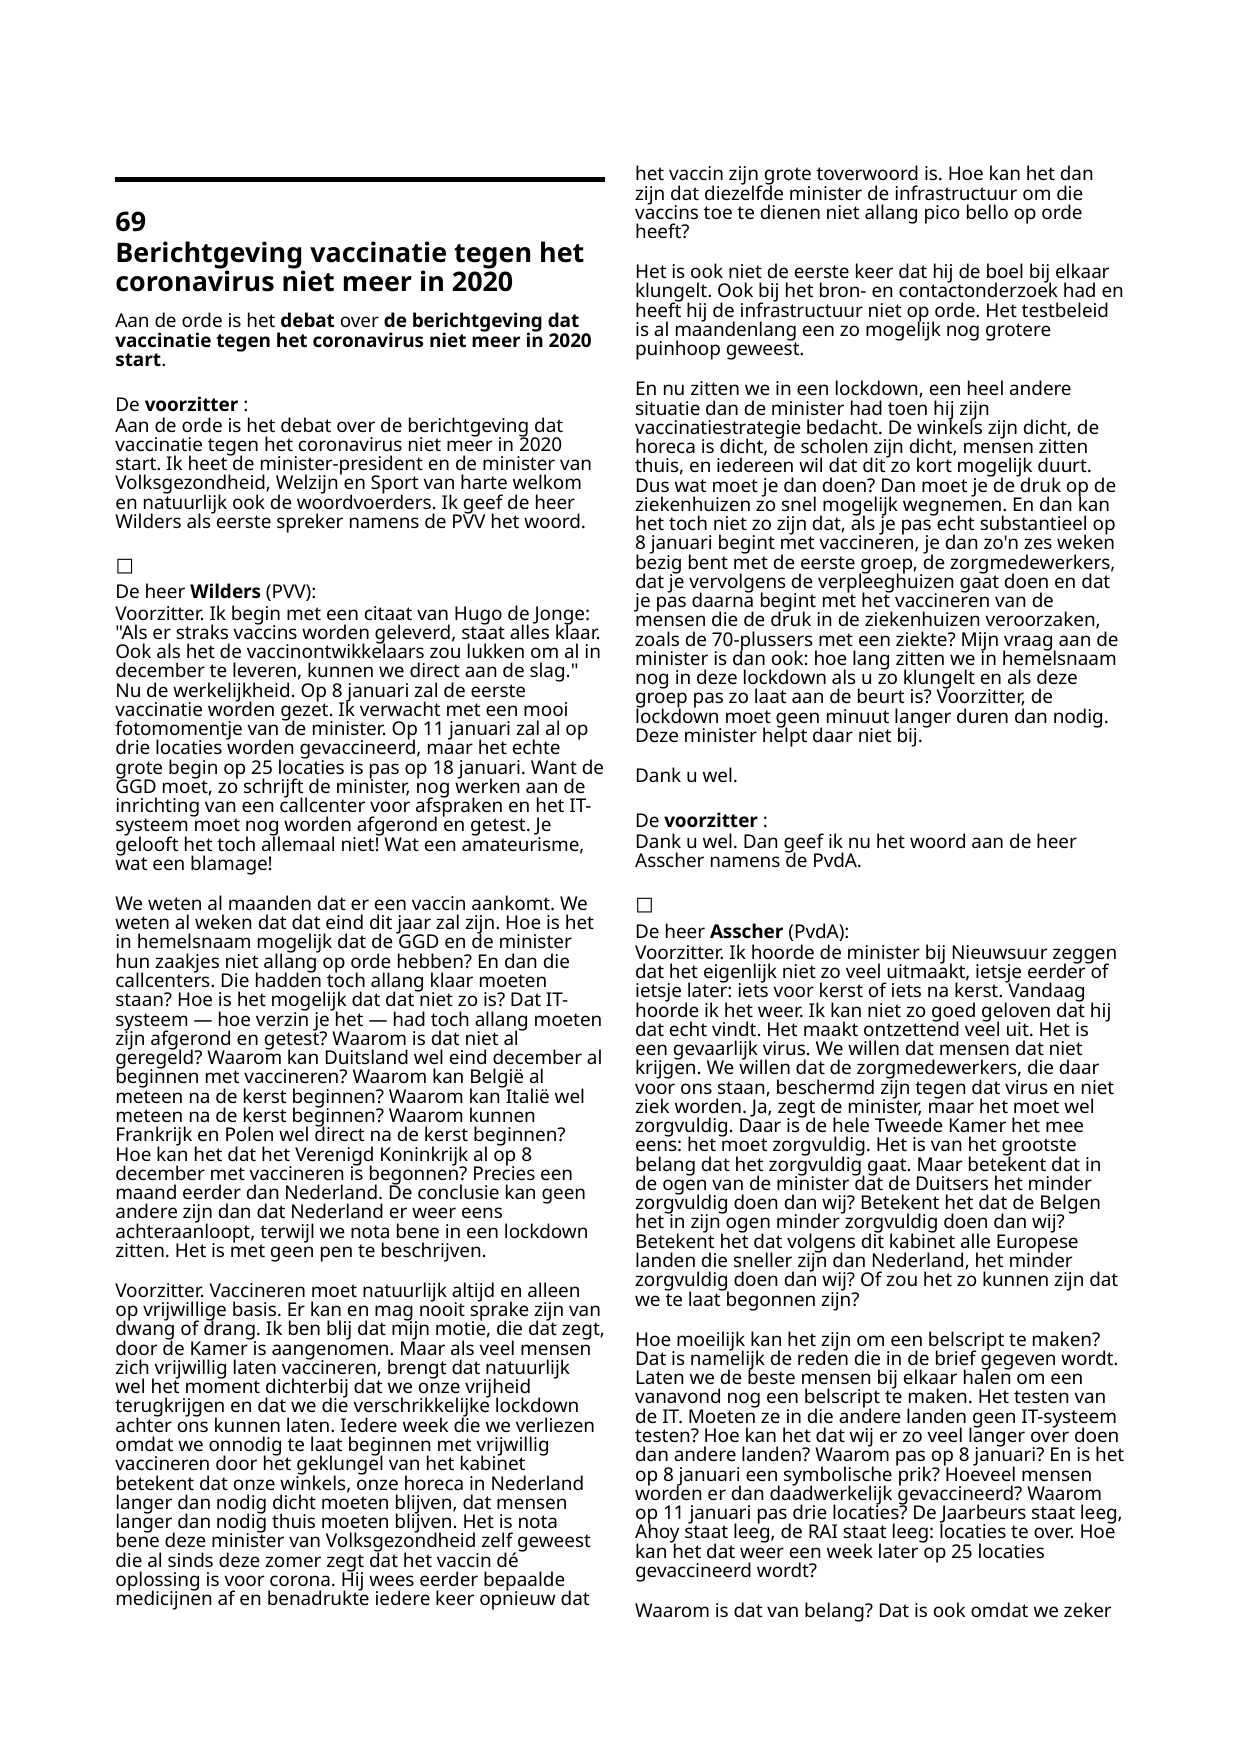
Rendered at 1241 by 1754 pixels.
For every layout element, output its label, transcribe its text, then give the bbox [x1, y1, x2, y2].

text De heer Asscher (PvdA): [635, 918, 1125, 944]
text En nu zitten we in een lockdown, een heel andere situatie dan de minister had toen hij zijn vaccinatiestrategie bedacht. De winkels zijn dicht, de horeca is dicht, de scholen zijn dicht, mensen zitten thuis, en iedereen wil dat dit zo kort mogelijk duurt. Dus wat moet je dan doen? Dan moet je de druk op de ziekenhuizen zo snel mogelijk wegnemen. En dan kan het toch niet zo zijn dat, als je pas echt substantieel op 8 januari begint met vaccineren, je dan zo'n zes weken bezig bent met de eerste groep, de zorgmedewerkers, dat je vervolgens de verpleeghuizen gaat doen en dat je pas daarna begint met het vaccineren van de mensen die de druk in de ziekenhuizen veroorzaken, zoals de 70-plussers met een ziekte? Mijn vraag aan de minister is dan ook: hoe lang zitten we in hemelsnaam nog in deze lockdown als u zo klungelt en als deze groep pas zo laat aan de beurt is? Voorzitter, de lockdown moet geen minuut langer duren dan nodig. Deze minister helpt daar niet bij. [635, 380, 1125, 746]
text Dank u wel. [635, 767, 1125, 786]
text Berichtgeving vaccinatie tegen het coronavirus niet meer in 2020 [115, 239, 605, 312]
text We weten al maanden dat er een vaccin aankomt. We weten al weken dat dat eind dit jaar zal zijn. Hoe is het in hemelsnaam mogelijk dat de GGD en de minister hun zaakjes niet allang op orde hebben? En dan die callcenters. Die hadden toch allang klaar moeten staan? Hoe is het mogelijk dat dat niet zo is? Dat IT-systeem — hoe verzin je het — had toch allang moeten zijn afgerond en getest? Waarom is dat niet al geregeld? Waarom kan Duitsland wel eind december al beginnen met vaccineren? Waarom kan België al meteen na de kerst beginnen? Waarom kan Italië wel meteen na de kerst beginnen? Waarom kunnen Frankrijk en Polen wel direct na de kerst beginnen? Hoe kan het dat het Verenigd Koninkrijk al op 8 december met vaccineren is begonnen? Precies een maand eerder dan Nederland. De conclusie kan geen andere zijn dan dat Nederland er weer eens achteraanloopt, terwijl we nota bene in een lockdown zitten. Het is met geen pen te beschrijven. [115, 895, 605, 1261]
text Voorzitter. Ik hoorde de minister bij Nieuwsuur zeggen dat het eigenlijk niet zo veel uitmaakt, ietsje eerder of ietsje later: iets voor kerst of iets na kerst. Vandaag hoorde ik het weer. Ik kan niet zo goed geloven dat hij dat echt vindt. Het maakt ontzettend veel uit. Het is een gevaarlijk virus. We willen dat mensen dat niet krijgen. We willen dat de zorgmedewerkers, die daar voor ons staan, beschermd zijn tegen dat virus en niet ziek worden. Ja, zegt de minister, maar het moet wel zorgvuldig. Daar is de hele Tweede Kamer het mee eens: het moet zorgvuldig. Het is van het grootste belang dat het zorgvuldig gaat. Maar betekent dat in de ogen van de minister dat de Duitsers het minder zorgvuldig doen dan wij? Betekent het dat de Belgen het in zijn ogen minder zorgvuldig doen dan wij? Betekent het dat volgens dit kabinet alle Europese landen die sneller zijn dan Nederland, het minder zorgvuldig doen dan wij? Of zou het zo kunnen zijn dat we te laat begonnen zijn? [635, 944, 1125, 1310]
text 69 [115, 203, 605, 239]
text ⬜ [635, 892, 1125, 918]
text Aan de orde is het debat over de berichtgeving dat vaccinatie tegen het coronavirus niet meer in 2020 start. Ik heet de minister-president en de minister van Volksgezondheid, Welzijn en Sport van harte welkom en natuurlijk ook de woordvoerders. Ik geef de heer Wilders als eerste spreker namens de PVV het woord. [115, 417, 605, 532]
text Dank u wel. Dan geef ik nu het woord aan de heer Asscher namens de PvdA. [635, 833, 1125, 871]
text Voorzitter. Ik begin met een citaat van Hugo de Jonge: "Als er straks vaccins worden geleverd, staat alles klaar. Ook als het de vaccinontwikkelaars zou lukken om al in december te leveren, kunnen we direct aan de slag." Nu de werkelijkheid. Op 8 januari zal de eerste vaccinatie worden gezet. Ik verwacht met een mooi fotomomentje van de minister. Op 11 januari zal al op drie locaties worden gevaccineerd, maar het echte grote begin op 25 locaties is pas op 18 januari. Want de GGD moet, zo schrijft de minister, nog werken aan de inrichting van een callcenter voor afspraken en het IT-systeem moet nog worden afgerond en getest. Je gelooft het toch allemaal niet! Wat een amateurisme, wat een blamage! [115, 604, 605, 874]
text De voorzitter : [635, 807, 1125, 833]
text De heer Wilders (PVV): [115, 579, 605, 604]
text Voorzitter. Vaccineren moet natuurlijk altijd en alleen op vrijwillige basis. Er kan en mag nooit sprake zijn van dwang of drang. Ik ben blij dat mijn motie, die dat zegt, door de Kamer is aangenomen. Maar als veel mensen zich vrijwillig laten vaccineren, brengt dat natuurlijk wel het moment dichterbij dat we onze vrijheid terugkrijgen en dat we die verschrikkelijke lockdown achter ons kunnen laten. Iedere week die we verliezen omdat we onnodig te laat beginnen met vrijwillig vaccineren door het geklungel van het kabinet betekent dat onze winkels, onze horeca in Nederland langer dan nodig dicht moeten blijven, dat mensen langer dan nodig thuis moeten blijven. Het is nota bene deze minister van Volksgezondheid zelf geweest die al sinds deze zomer zegt dat het vaccin dé oplossing is voor corona. Hij wees eerder bepaalde medicijnen af en benadrukte iedere keer opnieuw dat [115, 1282, 605, 1609]
text De voorzitter : [115, 391, 605, 417]
text Hoe moeilijk kan het zijn om een belscript te maken? Dat is namelijk de reden die in de brief gegeven wordt. Laten we de beste mensen bij elkaar halen om een vanavond nog een belscript te maken. Het testen van de IT. Moeten ze in die andere landen geen IT-systeem testen? Hoe kan het dat wij er zo veel langer over doen dan andere landen? Waarom pas op 8 januari? En is het op 8 januari een symbolische prik? Hoeveel mensen worden er dan daadwerkelijk gevaccineerd? Waarom op 11 januari pas drie locaties? De Jaarbeurs staat leeg, Ahoy staat leeg, de RAI staat leeg: locaties te over. Hoe kan het dat weer een week later op 25 locaties gevaccineerd wordt? [635, 1331, 1125, 1581]
text Waarom is dat van belang? Dat is ook omdat we zeker [635, 1602, 1125, 1621]
text Het is ook niet de eerste keer dat hij de boel bij elkaar klungelt. Ook bij het bron- en contactonderzoek had en heeft hij de infrastructuur niet op orde. Het testbeleid is al maandenlang een zo mogelijk nog grotere puinhoop geweest. [635, 263, 1125, 359]
text ⬜ [115, 553, 605, 579]
text Aan de orde is het debat over de berichtgeving dat vaccinatie tegen het coronavirus niet meer in 2020 start. [115, 312, 605, 370]
text het vaccin zijn grote toverwoord is. Hoe kan het dan zijn dat diezelfde minister de infrastructuur om die vaccins toe te dienen niet allang pico bello op orde heeft? [635, 165, 1125, 242]
